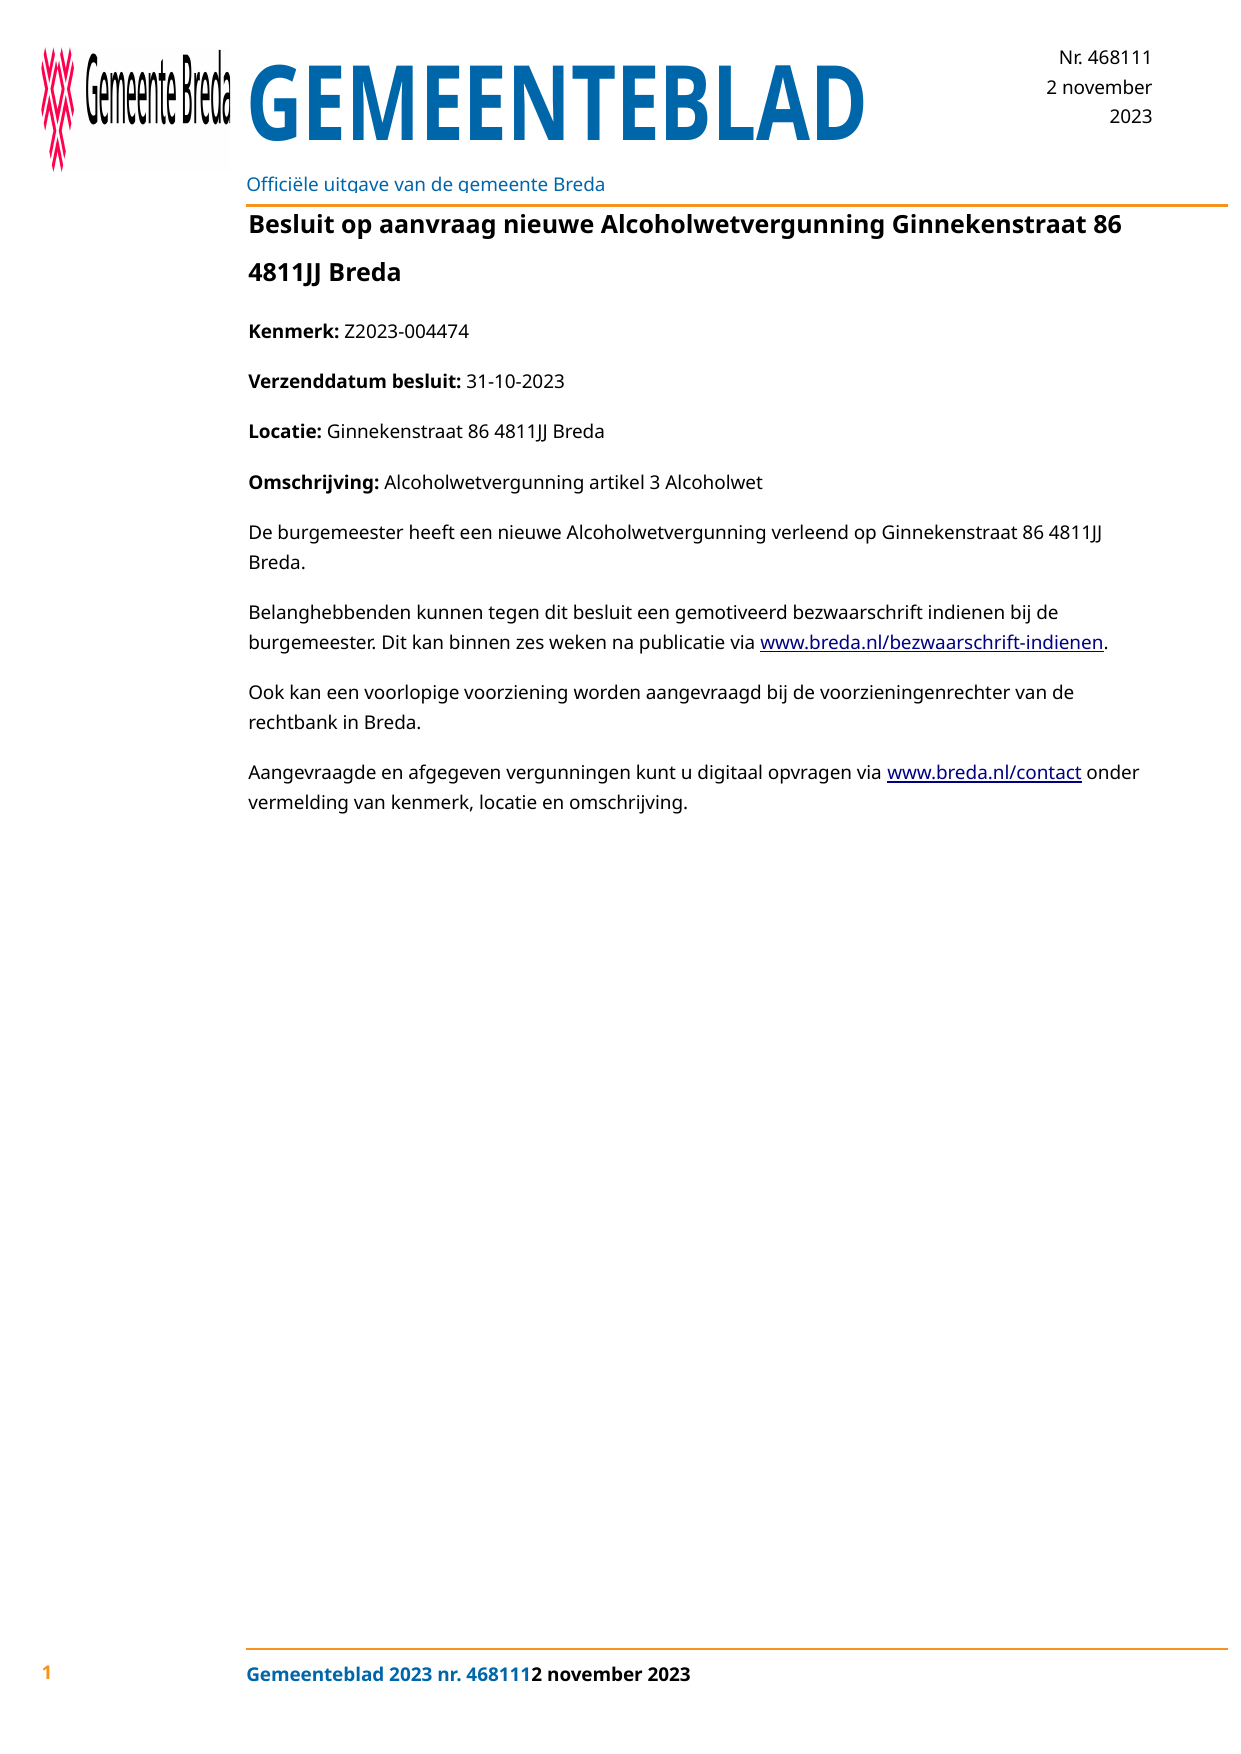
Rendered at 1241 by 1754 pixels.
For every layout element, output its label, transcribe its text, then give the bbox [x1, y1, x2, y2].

text Aangevraagde en afgegeven vergunningen kunt u digitaal opvragen via www.breda.nl/contact onder vermelding van kenmerk, locatie en omschrijving. [248, 759, 1152, 815]
text Omschrijving: Alcoholwetvergunning artikel 3 Alcoholwet [248, 469, 1152, 495]
text De burgemeester heeft een nieuwe Alcoholwetvergunning verleend op Ginnekenstraat 86 4811JJ Breda. [248, 519, 1152, 575]
picture [41, 47, 231, 172]
text Besluit op aanvraag nieuwe Alcoholwetvergunning Ginnekenstraat 86 4811JJ Breda [248, 207, 1152, 288]
text Kenmerk: Z2023-004474 [248, 318, 1152, 344]
text Locatie: Ginnekenstraat 86 4811JJ Breda [248, 419, 1152, 444]
text Belanghebbenden kunnen tegen dit besluit een gemotiveerd bezwaarschrift indienen bij de burgemeester. Dit kan binnen zes weken na publicatie via www.breda.nl/bezwaarschrift-indienen. [248, 599, 1152, 655]
text Ook kan een voorlopige voorziening worden aangevraagd bij de voorzieningenrechter van de rechtbank in Breda. [248, 679, 1152, 735]
text Verzenddatum besluit: 31-10-2023 [248, 368, 1152, 394]
